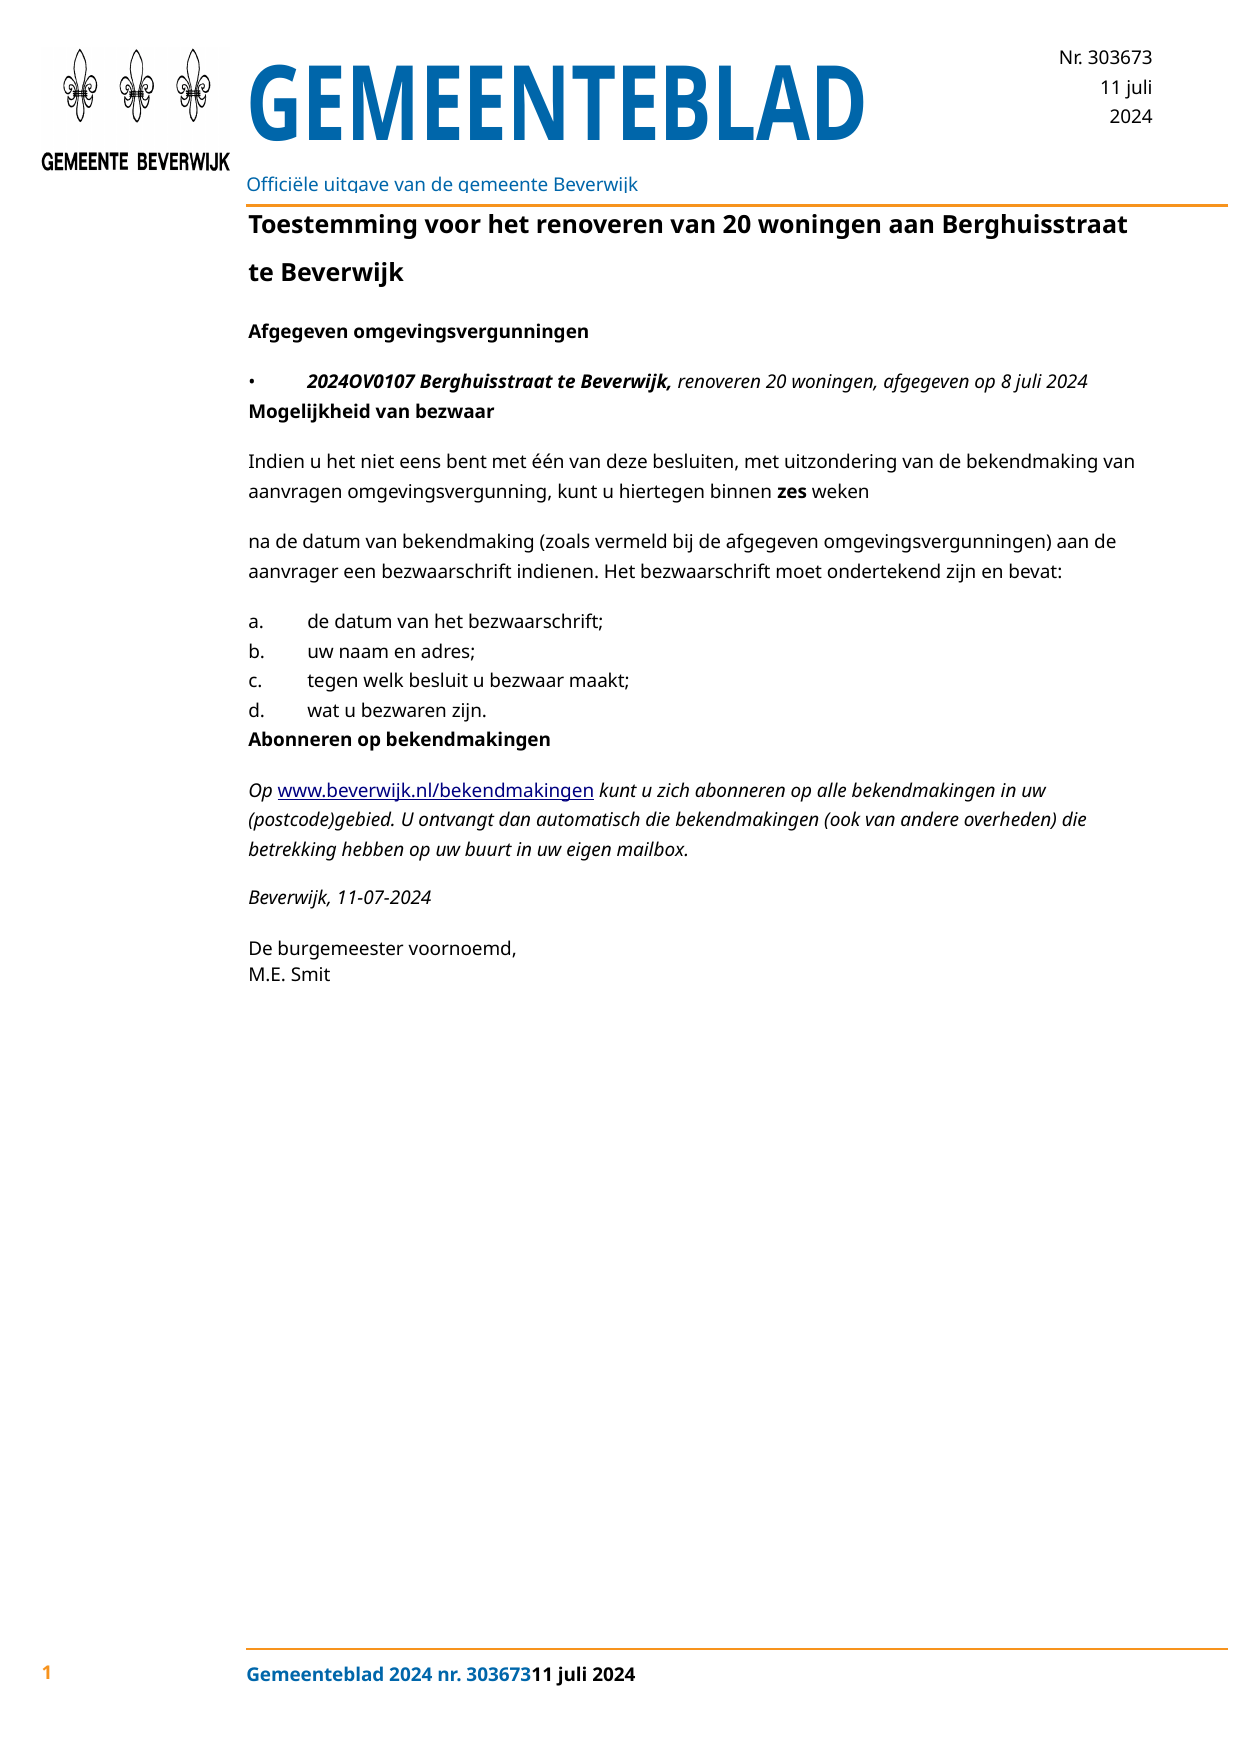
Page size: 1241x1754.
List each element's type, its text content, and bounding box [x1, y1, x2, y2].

text De burgemeester voornoemd, [248, 936, 1152, 961]
text Indien u het niet eens bent met één van deze besluiten, met uitzondering van de bekendmaking van aanvragen omgevingsvergunning, kunt u hiertegen binnen zes weken [248, 448, 1152, 504]
list uw naam en adres; [248, 638, 1152, 664]
list 2024OV0107 Berghuisstraat te Beverwijk, renoveren 20 woningen, afgegeven op 8 juli 2024 [248, 368, 1152, 394]
text Op www.beverwijk.nl/bekendmakingen kunt u zich abonneren op alle bekendmakingen in uw (postcode)gebied. U ontvangt dan automatisch die bekendmakingen (ook van andere overheden) die betrekking hebben op uw buurt in uw eigen mailbox. [248, 777, 1152, 862]
picture [41, 47, 231, 172]
list wat u bezwaren zijn. [248, 697, 1152, 723]
text M.E. Smit [248, 961, 1152, 987]
text na de datum van bekendmaking (zoals vermeld bij de afgegeven omgevingsvergunningen) aan de aanvrager een bezwaarschrift indienen. Het bezwaarschrift moet ondertekend zijn en bevat: [248, 528, 1152, 584]
text Toestemming voor het renoveren van 20 woningen aan Berghuisstraat te Beverwijk [248, 207, 1152, 288]
text Abonneren op bekendmakingen [248, 727, 1152, 752]
list tegen welk besluit u bezwaar maakt; [248, 667, 1152, 693]
text Beverwijk, 11-07-2024 [248, 884, 1152, 910]
list de datum van het bezwaarschrift; [248, 608, 1152, 634]
text Mogelijkheid van bezwaar [248, 398, 1152, 424]
text Afgegeven omgevingsvergunningen [248, 318, 1152, 344]
